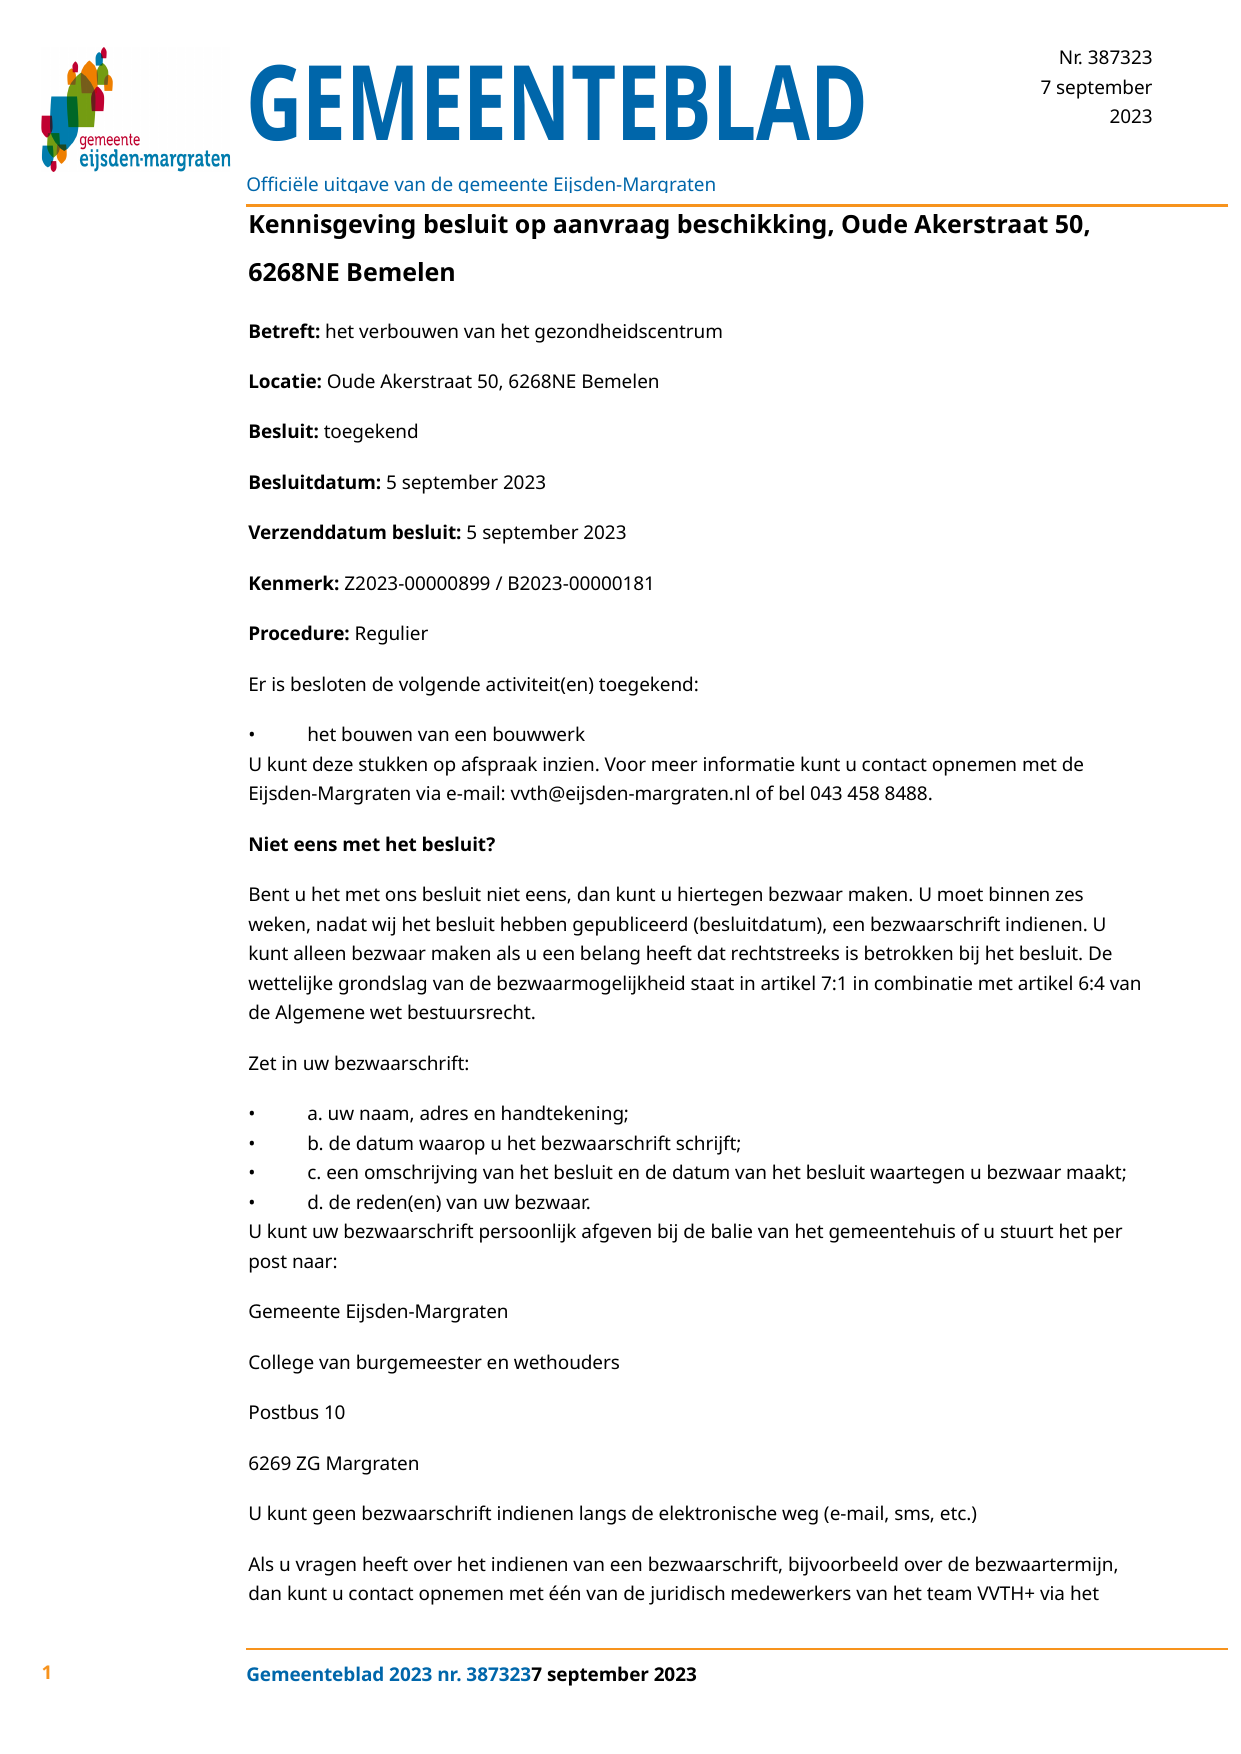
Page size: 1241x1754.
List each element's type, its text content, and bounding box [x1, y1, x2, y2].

text Besluitdatum: 5 september 2023 [248, 469, 1152, 495]
text Niet eens met het besluit? [248, 831, 1152, 857]
text Betreft: het verbouwen van het gezondheidscentrum [248, 318, 1152, 344]
text Er is besloten de volgende activiteit(en) toegekend: [248, 671, 1152, 697]
text Verzenddatum besluit: 5 september 2023 [248, 519, 1152, 545]
text 6269 ZG Margraten [248, 1450, 1152, 1476]
text Besluit: toegekend [248, 419, 1152, 444]
list het bouwen van een bouwwerk [248, 721, 1152, 747]
text Kennisgeving besluit op aanvraag beschikking, Oude Akerstraat 50, 6268NE Bemelen [248, 207, 1152, 288]
list b. de datum waarop u het bezwaarschrift schrijft; [248, 1130, 1152, 1156]
text U kunt uw bezwaarschrift persoonlijk afgeven bij de balie van het gemeentehuis of u stuurt het per post naar: [248, 1219, 1152, 1274]
text U kunt deze stukken op afspraak inzien. Voor meer informatie kunt u contact opnemen met de Eijsden-Margraten via e-mail: vvth@eijsden-margraten.nl of bel 043 458 8488. [248, 751, 1152, 806]
text College van burgemeester en wethouders [248, 1349, 1152, 1375]
list d. de reden(en) van uw bezwaar. [248, 1189, 1152, 1215]
list a. uw naam, adres en handtekening; [248, 1100, 1152, 1126]
text Gemeente Eijsden-Margraten [248, 1299, 1152, 1324]
list c. een omschrijving van het besluit en de datum van het besluit waartegen u bezwaar maakt; [248, 1159, 1152, 1185]
text Locatie: Oude Akerstraat 50, 6268NE Bemelen [248, 368, 1152, 394]
text Postbus 10 [248, 1399, 1152, 1425]
text Procedure: Regulier [248, 620, 1152, 646]
text Zet in uw bezwaarschrift: [248, 1050, 1152, 1076]
text Kenmerk: Z2023-00000899 / B2023-00000181 [248, 570, 1152, 596]
text Bent u het met ons besluit niet eens, dan kunt u hiertegen bezwaar maken. U moet binnen zes weken, nadat wij het besluit hebben gepubliceerd (besluitdatum), een bezwaarschrift indienen. U kunt alleen bezwaar maken als u een belang heeft dat rechtstreeks is betrokken bij het besluit. De wettelijke grondslag van de bezwaarmogelijkheid staat in artikel 7:1 in combinatie met artikel 6:4 van de Algemene wet bestuursrecht. [248, 881, 1152, 1025]
text U kunt geen bezwaarschrift indienen langs de elektronische weg (e-mail, sms, etc.) [248, 1500, 1152, 1526]
picture [41, 47, 231, 172]
text Als u vragen heeft over het indienen van een bezwaarschrift, bijvoorbeeld over de bezwaartermijn, dan kunt u contact opnemen met één van de juridisch medewerkers van het team VVTH+ via het [248, 1551, 1152, 1606]
